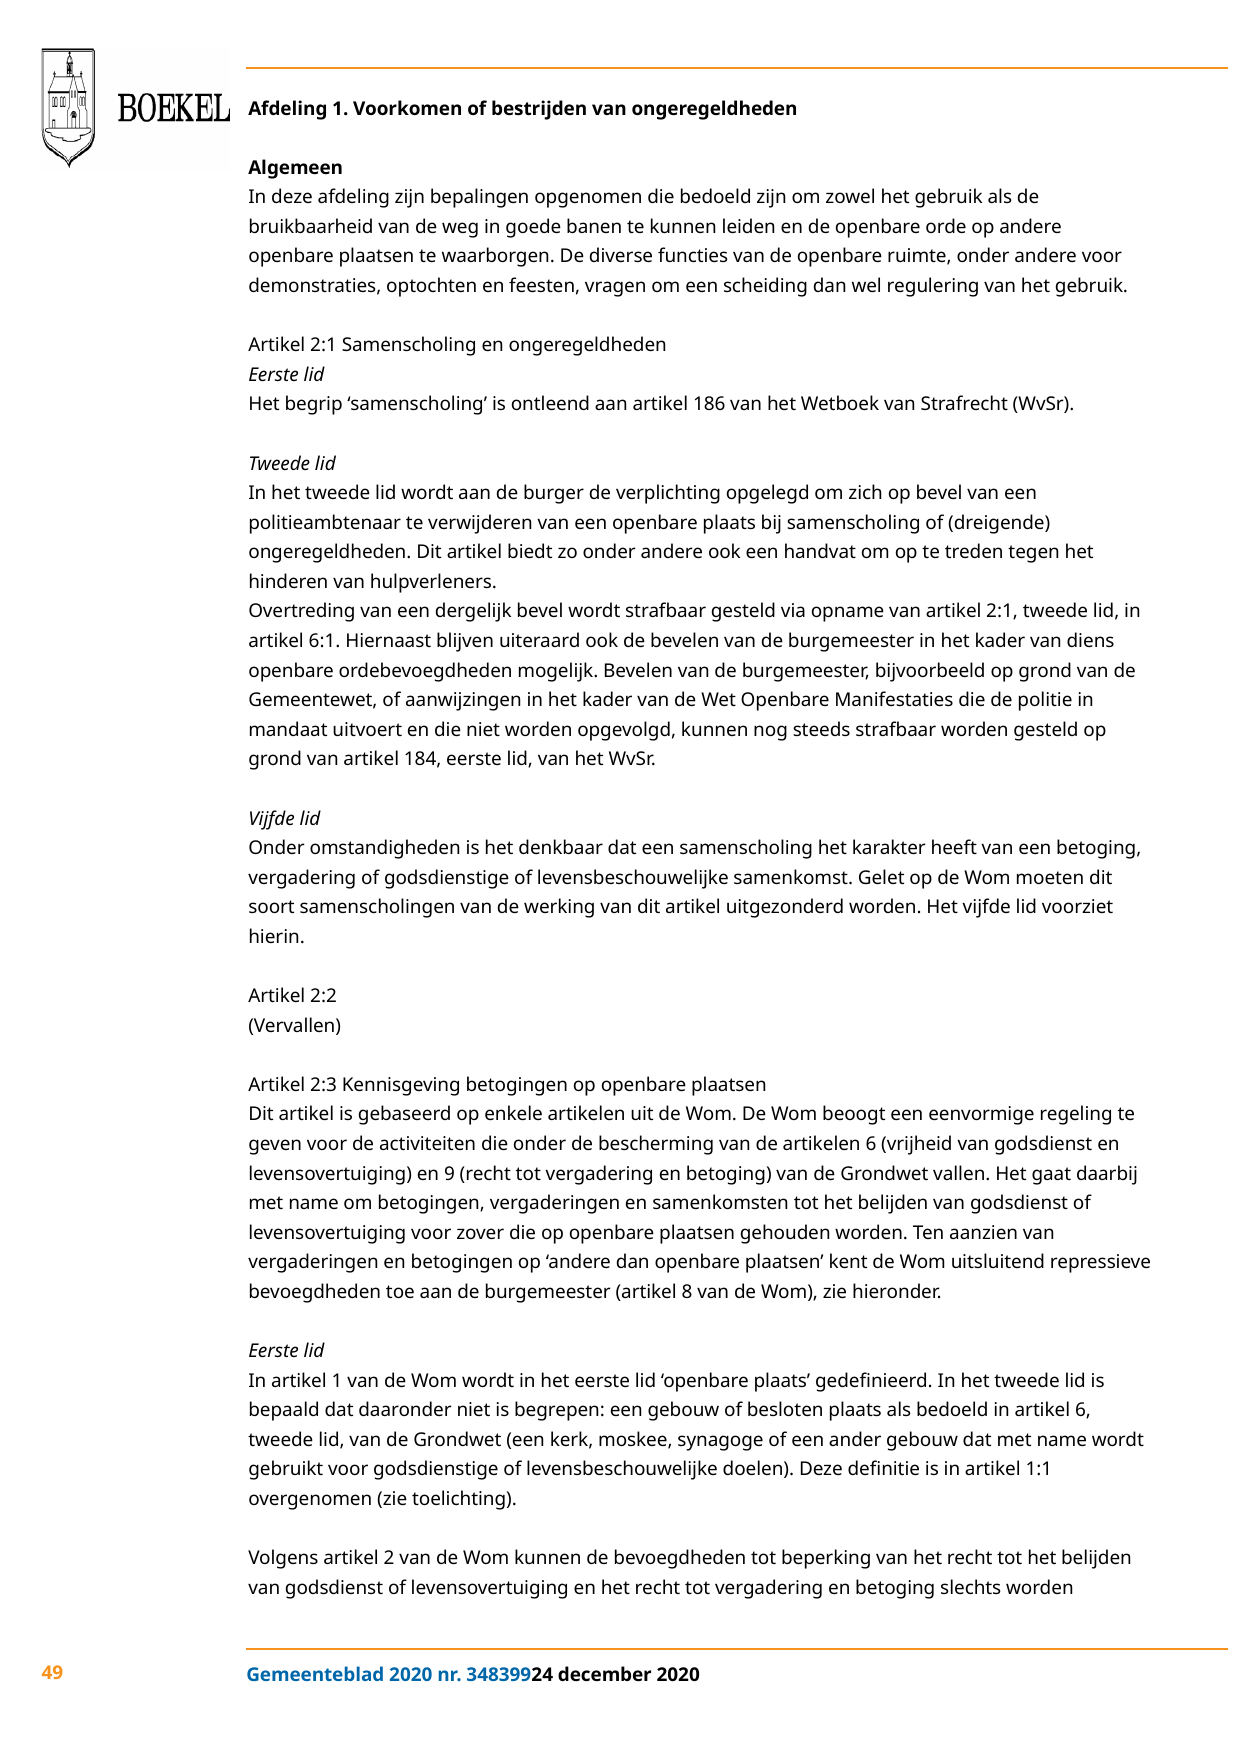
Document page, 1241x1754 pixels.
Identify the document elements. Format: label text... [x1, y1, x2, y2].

text Volgens artikel 2 van de Wom kunnen de bevoegdheden tot beperking van het recht tot het belijden van godsdienst of levensovertuiging en het recht tot vergadering en betoging slechts worden [248, 1544, 1152, 1600]
text Artikel 2:2 [248, 982, 1152, 1008]
text Tweede lid [248, 450, 1152, 476]
text Algemeen [248, 154, 1152, 180]
picture [41, 47, 231, 172]
text In artikel 1 van de Wom wordt in het eerste lid ‘openbare plaats’ gedefinieerd. In het tweede lid is bepaald dat daaronder niet is begrepen: een gebouw of besloten plaats als bedoeld in artikel 6, tweede lid, van de Grondwet (een kerk, moskee, synagoge of een ander gebouw dat met name wordt gebruikt voor godsdienstige of levensbeschouwelijke doelen). Deze definitie is in artikel 1:1 overgenomen (zie toelichting). [248, 1367, 1152, 1511]
text Eerste lid [248, 361, 1152, 387]
text Het begrip ‘samenscholing’ is ontleend aan artikel 186 van het Wetboek van Strafrecht (WvSr). [248, 391, 1152, 416]
text Onder omstandigheden is het denkbaar dat een samenscholing het karakter heeft van een betoging, vergadering of godsdienstige of levensbeschouwelijke samenkomst. Gelet op de Wom moeten dit soort samenscholingen van de werking van dit artikel uitgezonderd worden. Het vijfde lid voorziet hierin. [248, 834, 1152, 949]
text Artikel 2:3 Kennisgeving betogingen op openbare plaatsen [248, 1071, 1152, 1097]
text Overtreding van een dergelijk bevel wordt strafbaar gesteld via opname van artikel 2:1, tweede lid, in artikel 6:1. Hiernaast blijven uiteraard ook de bevelen van de burgemeester in het kader van diens openbare ordebevoegdheden mogelijk. Bevelen van de burgemeester, bijvoorbeeld op grond van de Gemeentewet, of aanwijzingen in het kader van de Wet Openbare Manifestaties die de politie in mandaat uitvoert en die niet worden opgevolgd, kunnen nog steeds strafbaar worden gesteld op grond van artikel 184, eerste lid, van het WvSr. [248, 598, 1152, 771]
text In deze afdeling zijn bepalingen opgenomen die bedoeld zijn om zowel het gebruik als de bruikbaarheid van de weg in goede banen te kunnen leiden en de openbare orde op andere openbare plaatsen te waarborgen. De diverse functies van de openbare ruimte, onder andere voor demonstraties, optochten en feesten, vragen om een scheiding dan wel regulering van het gebruik. [248, 183, 1152, 298]
text Afdeling 1. Voorkomen of bestrijden van ongeregeldheden [248, 95, 1152, 121]
text Eerste lid [248, 1337, 1152, 1363]
text (Vervallen) [248, 1012, 1152, 1038]
text Dit artikel is gebaseerd op enkele artikelen uit de Wom. De Wom beoogt een eenvormige regeling te geven voor de activiteiten die onder de bescherming van de artikelen 6 (vrijheid van godsdienst en levensovertuiging) en 9 (recht tot vergadering en betoging) van de Grondwet vallen. Het gaat daarbij met name om betogingen, vergaderingen en samenkomsten tot het belijden van godsdienst of levensovertuiging voor zover die op openbare plaatsen gehouden worden. Ten aanzien van vergaderingen en betogingen op ‘andere dan openbare plaatsen’ kent de Wom uitsluitend repressieve bevoegdheden toe aan de burgemeester (artikel 8 van de Wom), zie hieronder. [248, 1101, 1152, 1304]
text Vijfde lid [248, 805, 1152, 831]
text Artikel 2:1 Samenscholing en ongeregeldheden [248, 331, 1152, 357]
text In het tweede lid wordt aan de burger de verplichting opgelegd om zich op bevel van een politieambtenaar te verwijderen van een openbare plaats bij samenscholing of (dreigende) ongeregeldheden. Dit artikel biedt zo onder andere ook een handvat om op te treden tegen het hinderen van hulpverleners. [248, 479, 1152, 594]
